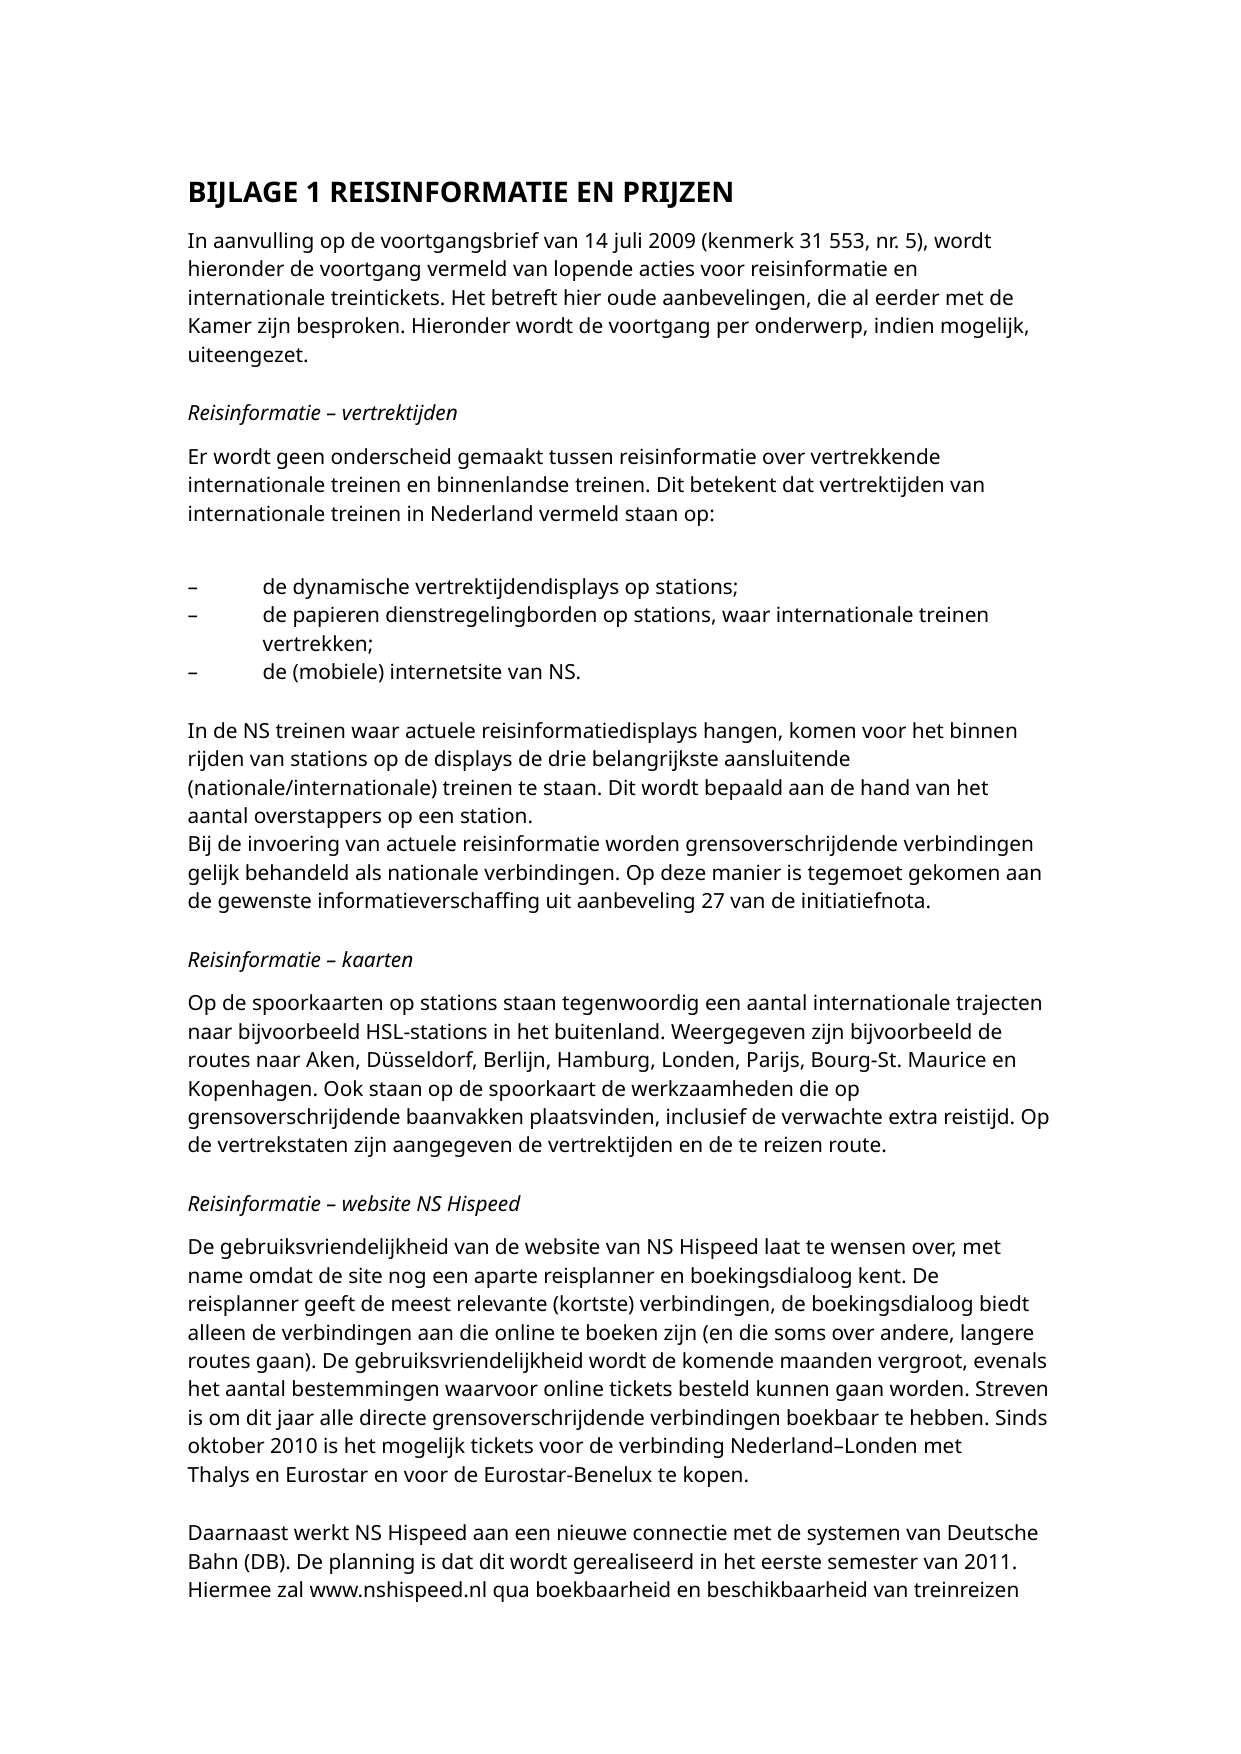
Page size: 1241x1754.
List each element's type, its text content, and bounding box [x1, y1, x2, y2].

text Reisinformatie – kaarten [187, 945, 1053, 973]
list de dynamische vertrektijdendisplays op stations; [187, 572, 1053, 601]
text Op de spoorkaarten op stations staan tegenwoordig een aantal internationale trajecten naar bijvoorbeeld HSL-stations in het buitenland. Weergegeven zijn bijvoorbeeld de routes naar Aken, Düsseldorf, Berlijn, Hamburg, Londen, Parijs, Bourg-St. Maurice en Kopenhagen. Ook staan op de spoorkaart de werkzaamheden die op grensoverschrijdende baanvakken plaatsvinden, inclusief de verwachte extra reistijd. Op de vertrekstaten zijn aangegeven de vertrektijden en de te reizen route. [187, 988, 1053, 1159]
text Bij de invoering van actuele reisinformatie worden grensoverschrijdende verbindingen gelijk behandeld als nationale verbindingen. Op deze manier is tegemoet gekomen aan de gewenste informatieverschaffing uit aanbeveling 27 van de initiatiefnota. [187, 829, 1053, 915]
text Reisinformatie – website NS Hispeed [187, 1189, 1053, 1217]
text In aanvulling op de voortgangsbrief van 14 juli 2009 (kenmerk 31 553, nr. 5), wordt hieronder de voortgang vermeld van lopende acties voor reisinformatie en internationale treintickets. Het betreft hier oude aanbevelingen, die al eerder met de Kamer zijn besproken. Hieronder wordt de voortgang per onderwerp, indien mogelijk, uiteengezet. [187, 226, 1053, 368]
text Reisinformatie – vertrektijden [187, 398, 1053, 427]
text Er wordt geen onderscheid gemaakt tussen reisinformatie over vertrekkende internationale treinen en binnenlandse treinen. Dit betekent dat vertrektijden van internationale treinen in Nederland vermeld staan op: [187, 442, 1053, 527]
subtitle BIJLAGE 1 REISINFORMATIE EN PRIJZEN [187, 172, 1053, 211]
list de (mobiele) internetsite van NS. [187, 657, 1053, 686]
list de papieren dienstregelingborden op stations, waar internationale treinen vertrekken; [187, 601, 1053, 657]
text Daarnaast werkt NS Hispeed aan een nieuwe connectie met de systemen van Deutsche Bahn (DB). De planning is dat dit wordt gerealiseerd in het eerste semester van 2011. Hiermee zal www.nshispeed.nl qua boekbaarheid en beschikbaarheid van treinreizen [187, 1518, 1053, 1604]
text De gebruiksvriendelijkheid van de website van NS Hispeed laat te wensen over, met name omdat de site nog een aparte reisplanner en boekingsdialoog kent. De reisplanner geeft de meest relevante (kortste) verbindingen, de boekingsdialoog biedt alleen de verbindingen aan die online te boeken zijn (en die soms over andere, langere routes gaan). De gebruiksvriendelijkheid wordt de komende maanden vergroot, evenals het aantal bestemmingen waarvoor online tickets besteld kunnen gaan worden. Streven is om dit jaar alle directe grensoverschrijdende verbindingen boekbaar te hebben. Sinds oktober 2010 is het mogelijk tickets voor de verbinding Nederland–Londen met Thalys en Eurostar en voor de Eurostar-Benelux te kopen. [187, 1232, 1053, 1488]
text In de NS treinen waar actuele reisinformatiedisplays hangen, komen voor het binnen rijden van stations op de displays de drie belangrijkste aansluitende (nationale/internationale) treinen te staan. Dit wordt bepaald aan de hand van het aantal overstappers op een station. [187, 716, 1053, 829]
